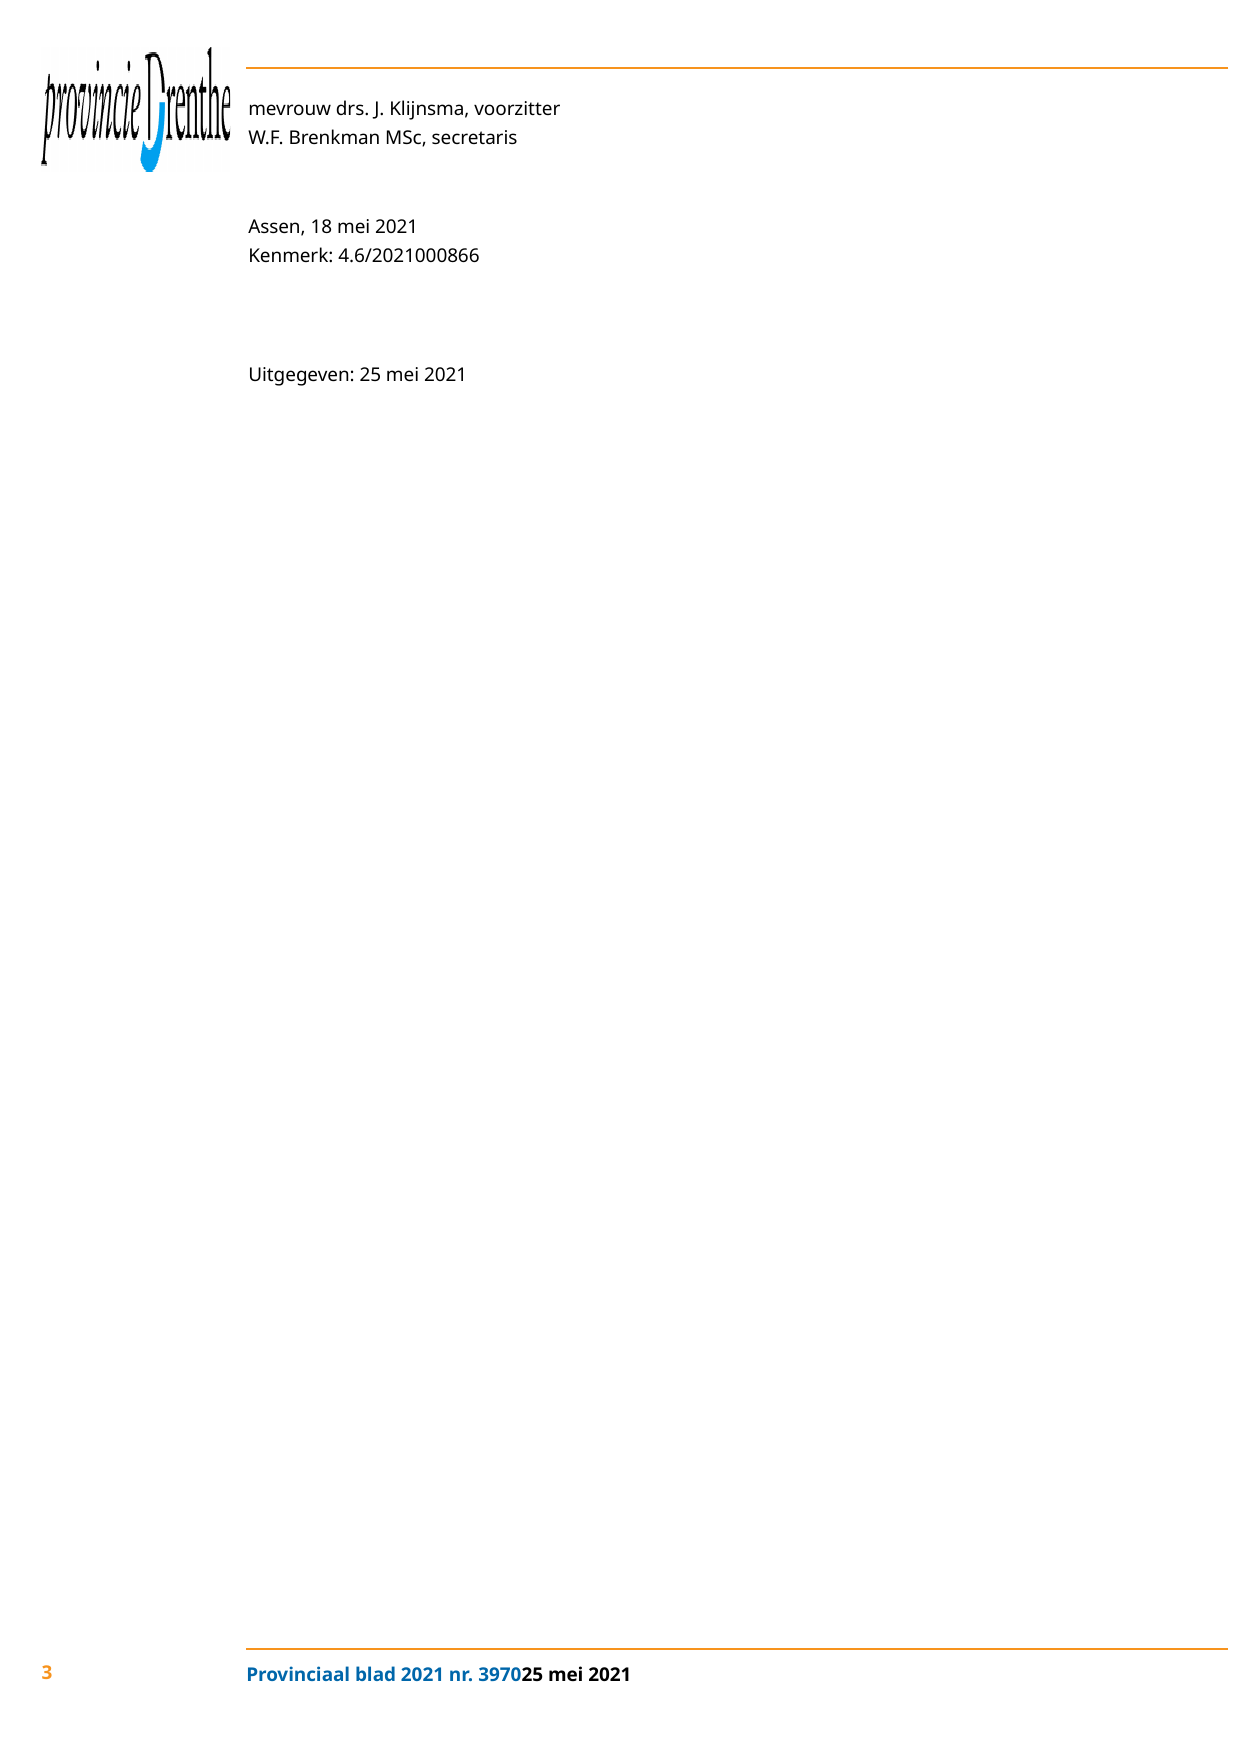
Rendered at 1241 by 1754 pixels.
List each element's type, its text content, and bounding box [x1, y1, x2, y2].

text Uitgegeven: 25 mei 2021 [248, 361, 1152, 387]
text Kenmerk: 4.6/2021000866 [248, 243, 1152, 268]
text Assen, 18 mei 2021 [248, 213, 1152, 239]
text mevrouw drs. J. Klijnsma, voorzitter [248, 95, 1152, 121]
picture [41, 47, 231, 172]
text W.F. Brenkman MSc, secretaris [248, 124, 1152, 150]
